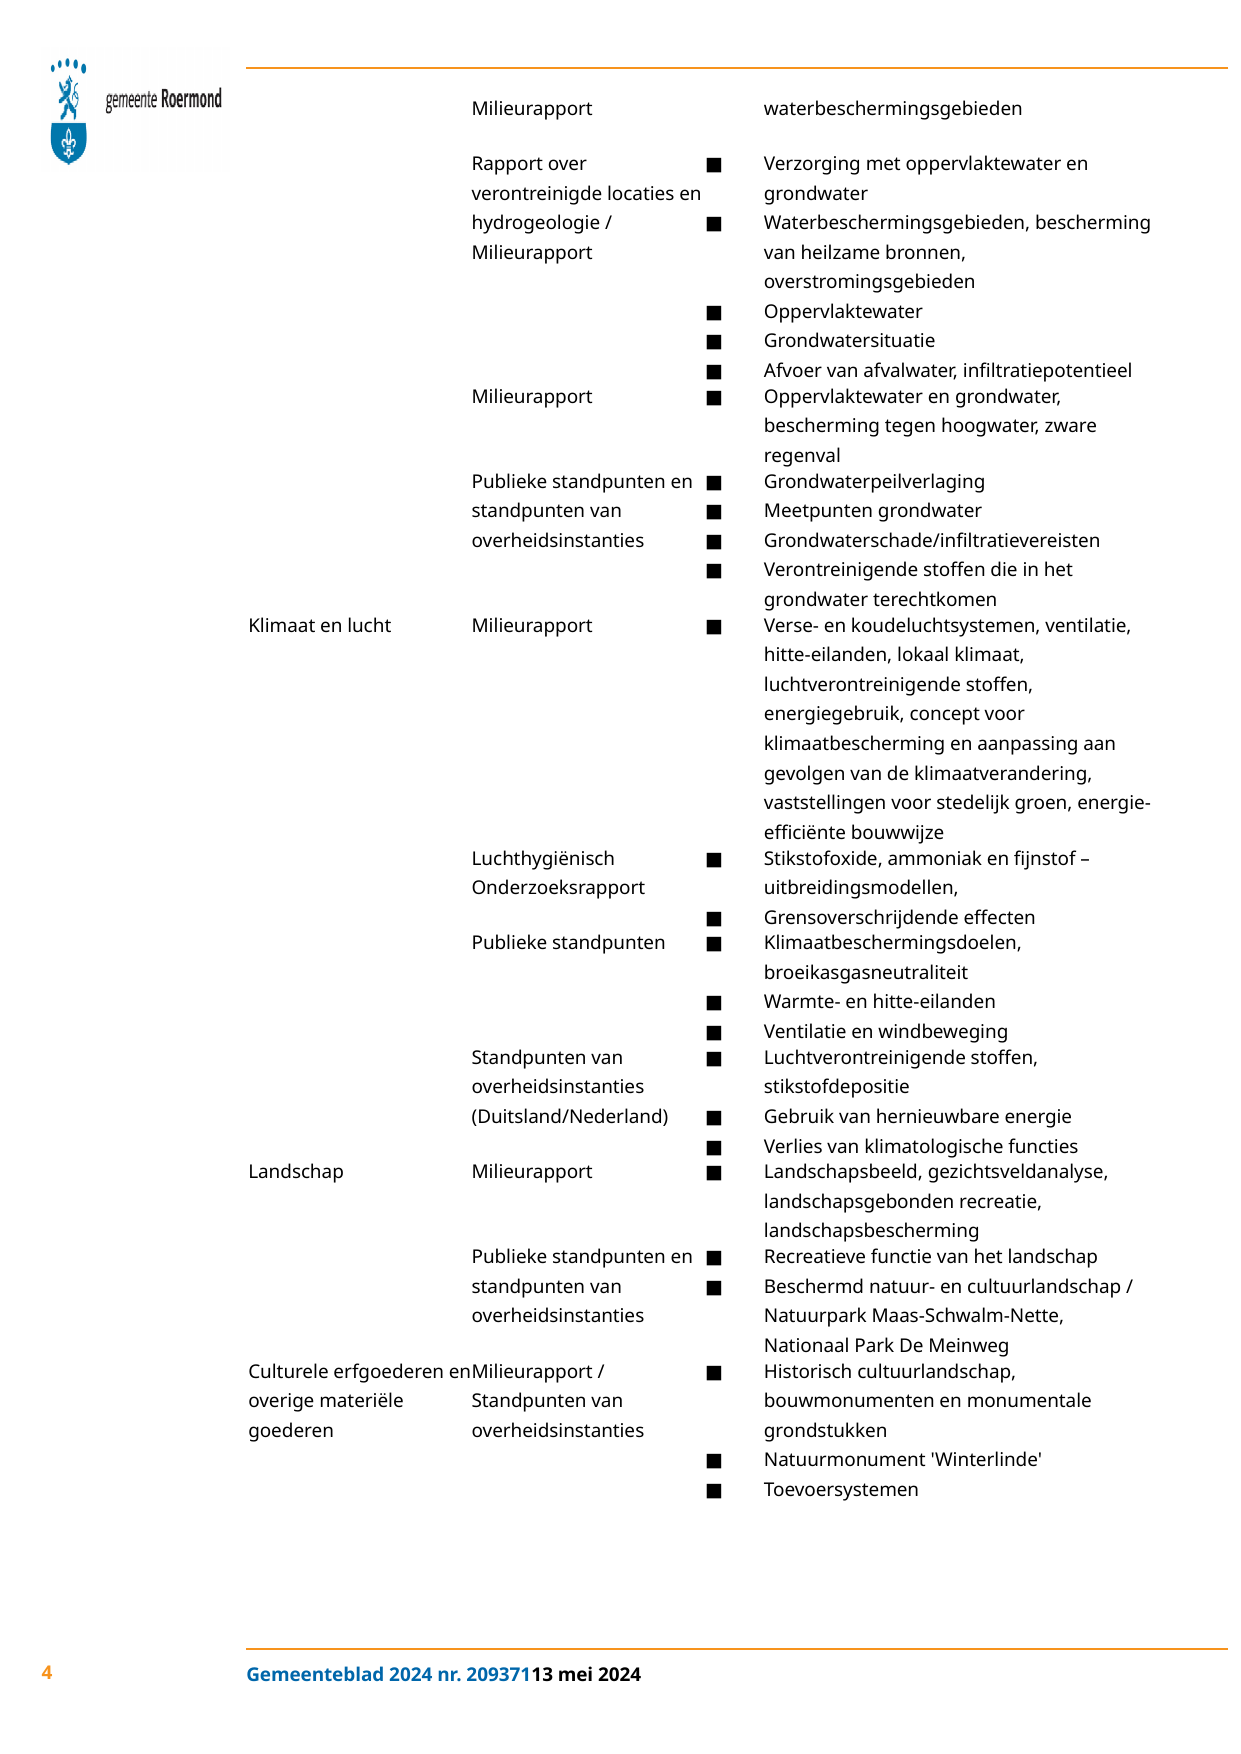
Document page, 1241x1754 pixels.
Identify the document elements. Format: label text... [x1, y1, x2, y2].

table_cell Publieke standpunten en standpunten van overheidsinstanties [471, 1244, 705, 1358]
table_cell Milieurapport [471, 612, 705, 845]
picture [41, 47, 231, 172]
table_cell Grondwaterpeilverlaging Meetpunten grondwater Grondwaterschade/infiltratievereisten Verontreinigende stoffen die in het grondwater terechtkomen [705, 468, 1152, 612]
table_cell [248, 1244, 471, 1358]
table_cell waterbeschermingsgebieden [705, 95, 1152, 150]
table_cell Milieurapport / Standpunten van overheidsinstanties [471, 1358, 705, 1502]
table_cell Verse- en koudeluchtsystemen, ventilatie, hitte-eilanden, lokaal klimaat, luchtverontreinigende stoffen, energiegebruik, concept voor klimaatbescherming en aanpassing aan gevolgen van de klimaatverandering, vaststellingen voor stedelijk groen, energie-efficiënte bouwwijze [705, 612, 1152, 845]
table_cell Landschapsbeeld, gezichtsveldanalyse, landschapsgebonden recreatie, landschapsbescherming [705, 1159, 1152, 1243]
table_cell [248, 383, 471, 468]
table_cell [248, 845, 471, 929]
table_cell Klimaat en lucht [248, 612, 471, 845]
table_cell Recreatieve functie van het landschap Beschermd natuur- en cultuurlandschap / Natuurpark Maas-Schwalm-Nette, Nationaal Park De Meinweg [705, 1244, 1152, 1358]
table_cell Milieurapport [471, 383, 705, 468]
table_cell Verzorging met oppervlaktewater en grondwater Waterbeschermingsgebieden, bescherming van heilzame bronnen, overstromingsgebieden Oppervlaktewater Grondwatersituatie Afvoer van afvalwater, infiltratiepotentieel [705, 150, 1152, 383]
table_cell Luchthygiënisch Onderzoeksrapport [471, 845, 705, 929]
table_cell Luchtverontreinigende stoffen, stikstofdepositie Gebruik van hernieuwbare energie Verlies van klimatologische functies [705, 1044, 1152, 1158]
table_cell Milieurapport [471, 1159, 705, 1243]
table_cell Historisch cultuurlandschap, bouwmonumenten en monumentale grondstukken Natuurmonument 'Winterlinde' Toevoersystemen [705, 1358, 1152, 1502]
table_cell [248, 150, 471, 383]
table_cell Landschap [248, 1159, 471, 1243]
table_cell Publieke standpunten [471, 930, 705, 1044]
table_cell Oppervlaktewater en grondwater, bescherming tegen hoogwater, zware regenval [705, 383, 1152, 468]
table_cell Stikstofoxide, ammoniak en fijnstof – uitbreidingsmodellen, Grensoverschrijdende effecten [705, 845, 1152, 929]
table_cell Rapport over verontreinigde locaties en hydrogeologie / Milieurapport [471, 150, 705, 383]
table_cell [248, 1044, 471, 1158]
table_cell Standpunten van overheidsinstanties (Duitsland/Nederland) [471, 1044, 705, 1158]
table_cell Klimaatbeschermingsdoelen, broeikasgasneutraliteit Warmte- en hitte-eilanden Ventilatie en windbeweging [705, 930, 1152, 1044]
table_cell [248, 468, 471, 612]
table_cell Culturele erfgoederen en overige materiële goederen [248, 1358, 471, 1502]
table_cell [248, 930, 471, 1044]
table_cell [248, 95, 471, 150]
table_cell Publieke standpunten en standpunten van overheidsinstanties [471, 468, 705, 612]
table_cell Milieurapport [471, 95, 705, 150]
